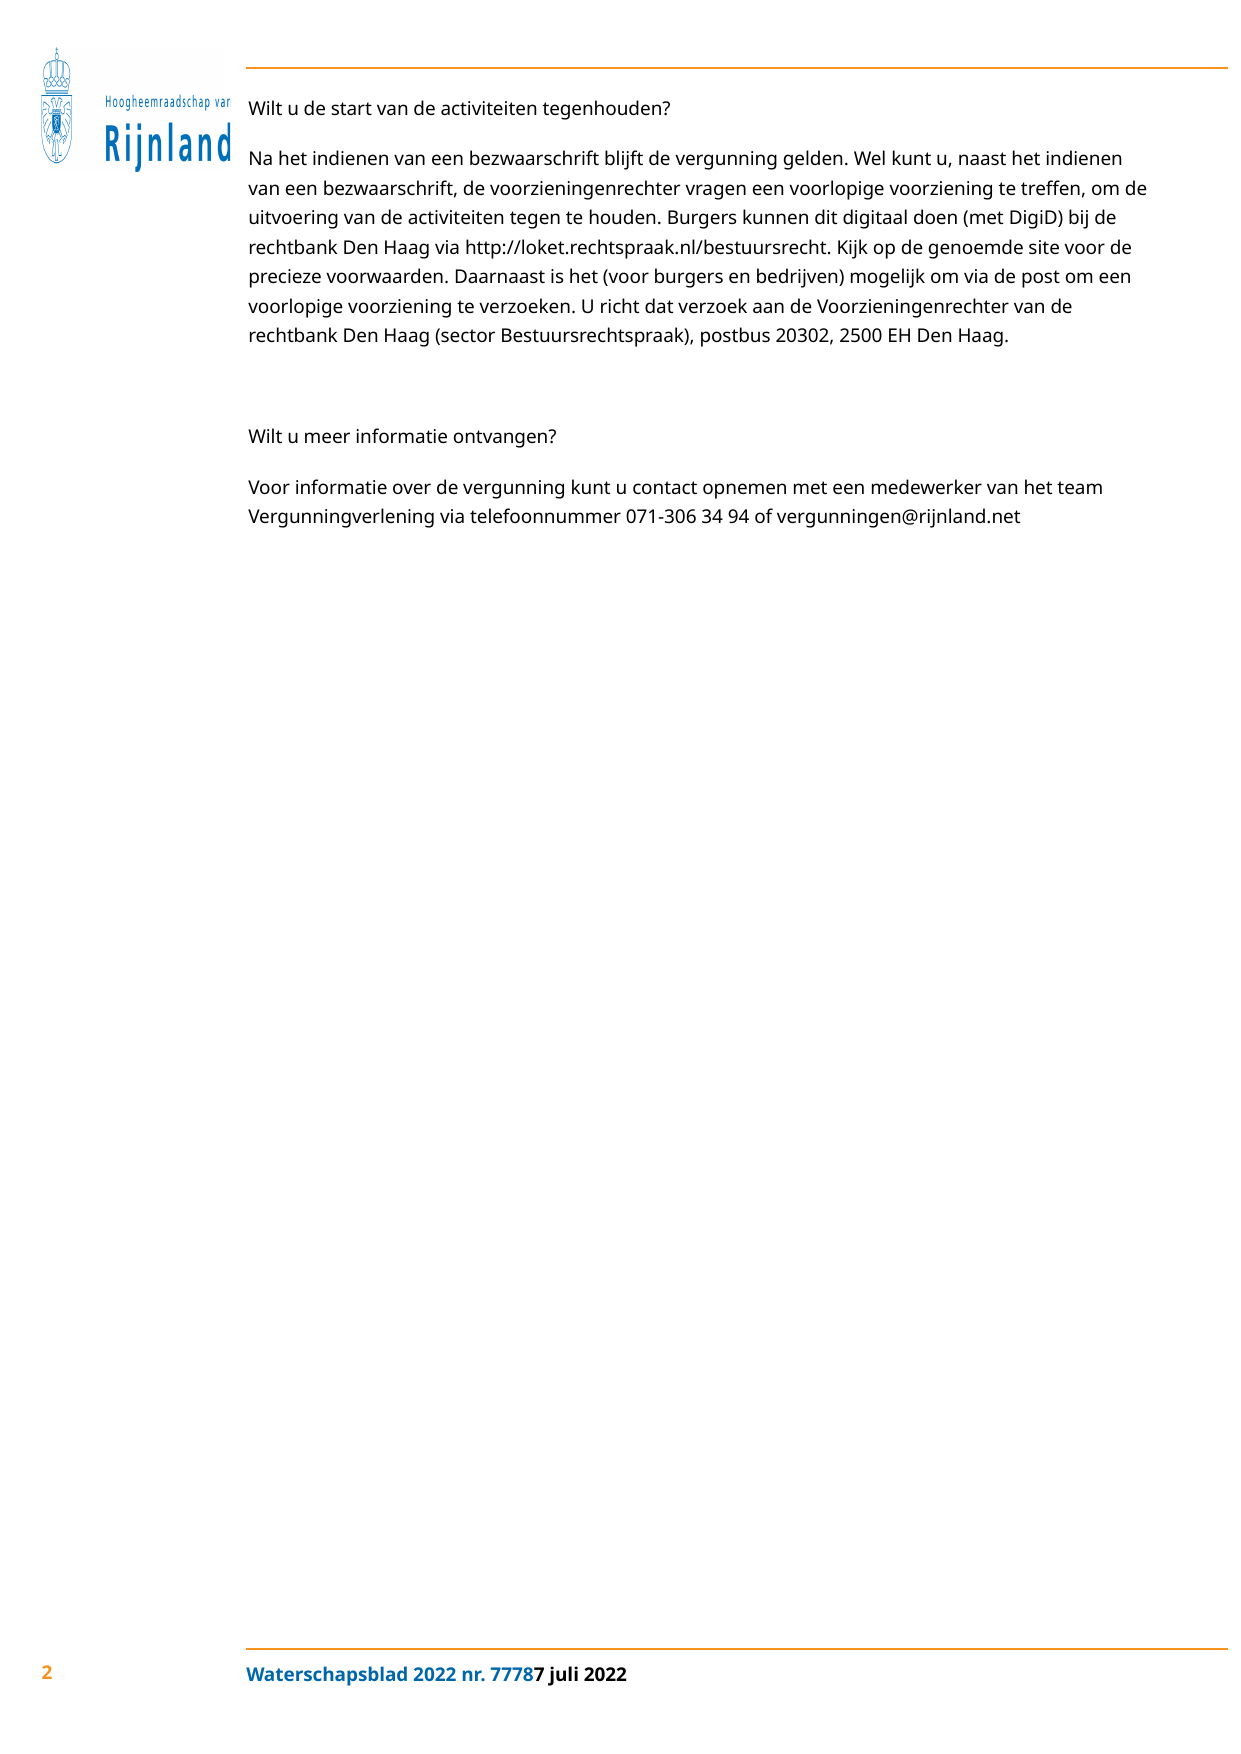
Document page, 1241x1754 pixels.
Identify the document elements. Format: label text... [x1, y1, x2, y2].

picture [41, 47, 231, 172]
text Wilt u de start van de activiteiten tegenhouden? [248, 95, 1152, 121]
text Na het indienen van een bezwaarschrift blijft de vergunning gelden. Wel kunt u, naast het indienen van een bezwaarschrift, de voorzieningenrechter vragen een voorlopige voorziening te treffen, om de uitvoering van de activiteiten tegen te houden. Burgers kunnen dit digitaal doen (met DigiD) bij de rechtbank Den Haag via http://loket.rechtspraak.nl/bestuursrecht. Kijk op de genoemde site voor de precieze voorwaarden. Daarnaast is het (voor burgers en bedrijven) mogelijk om via de post om een voorlopige voorziening te verzoeken. U richt dat verzoek aan de Voorzieningenrechter van de rechtbank Den Haag (sector Bestuursrechtspraak), postbus 20302, 2500 EH Den Haag. [248, 145, 1152, 348]
text Wilt u meer informatie ontvangen? [248, 423, 1152, 449]
text Voor informatie over de vergunning kunt u contact opnemen met een medewerker van het team Vergunningverlening via telefoonnummer 071-306 34 94 of vergunningen@rijnland.net [248, 474, 1152, 529]
